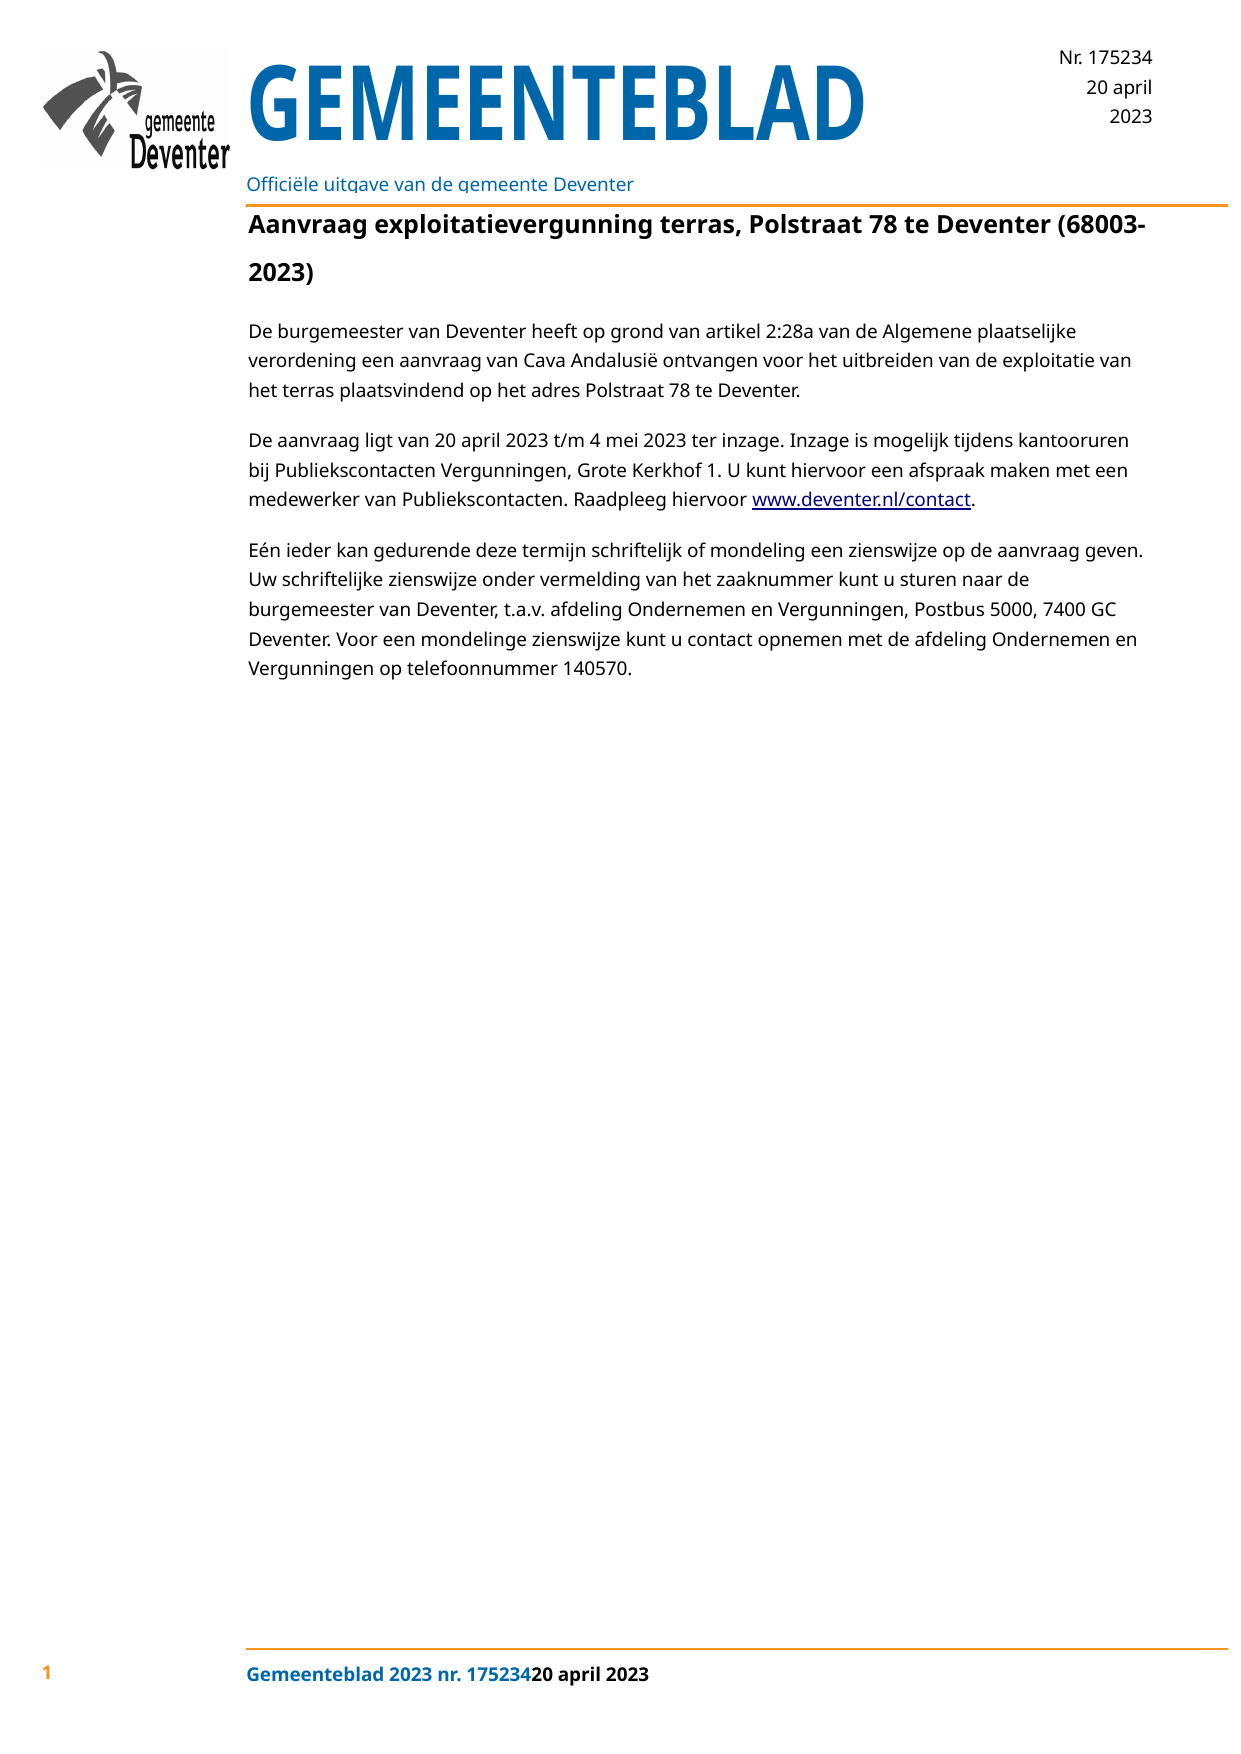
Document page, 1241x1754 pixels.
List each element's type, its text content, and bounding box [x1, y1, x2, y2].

text De aanvraag ligt van 20 april 2023 t/m 4 mei 2023 ter inzage. Inzage is mogelijk tijdens kantooruren bij Publiekscontacten Vergunningen, Grote Kerkhof 1. U kunt hiervoor een afspraak maken met een medewerker van Publiekscontacten. Raadpleeg hiervoor www.deventer.nl/contact. [248, 427, 1152, 512]
text De burgemeester van Deventer heeft op grond van artikel 2:28a van de Algemene plaatselijke verordening een aanvraag van Cava Andalusië ontvangen voor het uitbreiden van de exploitatie van het terras plaatsvindend op het adres Polstraat 78 te Deventer. [248, 318, 1152, 403]
text Aanvraag exploitatievergunning terras, Polstraat 78 te Deventer (68003-2023) [248, 207, 1152, 288]
picture [41, 47, 231, 172]
text Eén ieder kan gedurende deze termijn schriftelijk of mondeling een zienswijze op de aanvraag geven. Uw schriftelijke zienswijze onder vermelding van het zaaknummer kunt u sturen naar de burgemeester van Deventer, t.a.v. afdeling Ondernemen en Vergunningen, Postbus 5000, 7400 GC Deventer. Voor een mondelinge zienswijze kunt u contact opnemen met de afdeling Ondernemen en Vergunningen op telefoonnummer 140570. [248, 537, 1152, 681]
